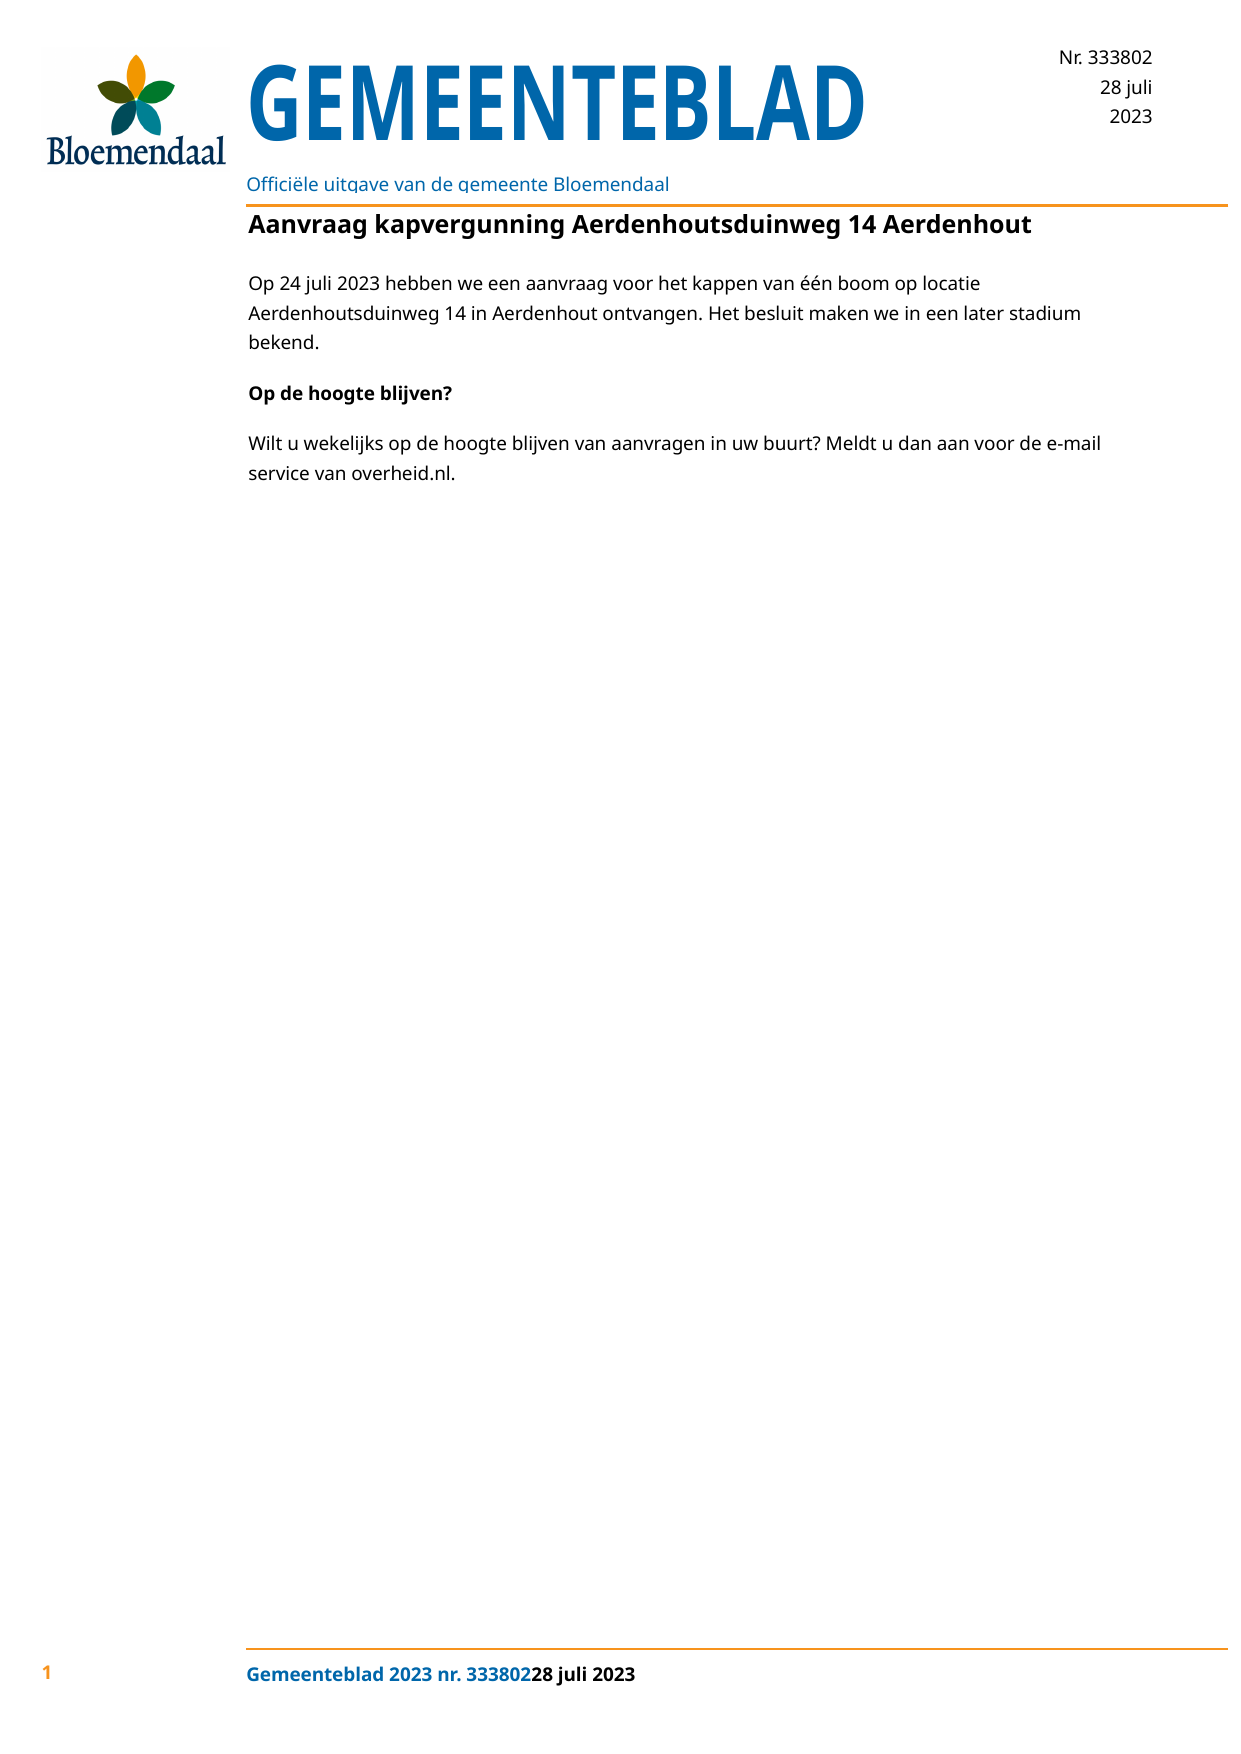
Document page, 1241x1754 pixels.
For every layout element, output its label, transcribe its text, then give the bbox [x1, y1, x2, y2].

picture [41, 47, 231, 172]
text Op de hoogte blijven? [248, 380, 1152, 406]
text Aanvraag kapvergunning Aerdenhoutsduinweg 14 Aerdenhout [248, 207, 1152, 241]
text Op 24 juli 2023 hebben we een aanvraag voor het kappen van één boom op locatie Aerdenhoutsduinweg 14 in Aerdenhout ontvangen. Het besluit maken we in een later stadium bekend. [248, 270, 1152, 355]
text Wilt u wekelijks op de hoogte blijven van aanvragen in uw buurt? Meldt u dan aan voor de e-mail service van overheid.nl. [248, 430, 1152, 486]
